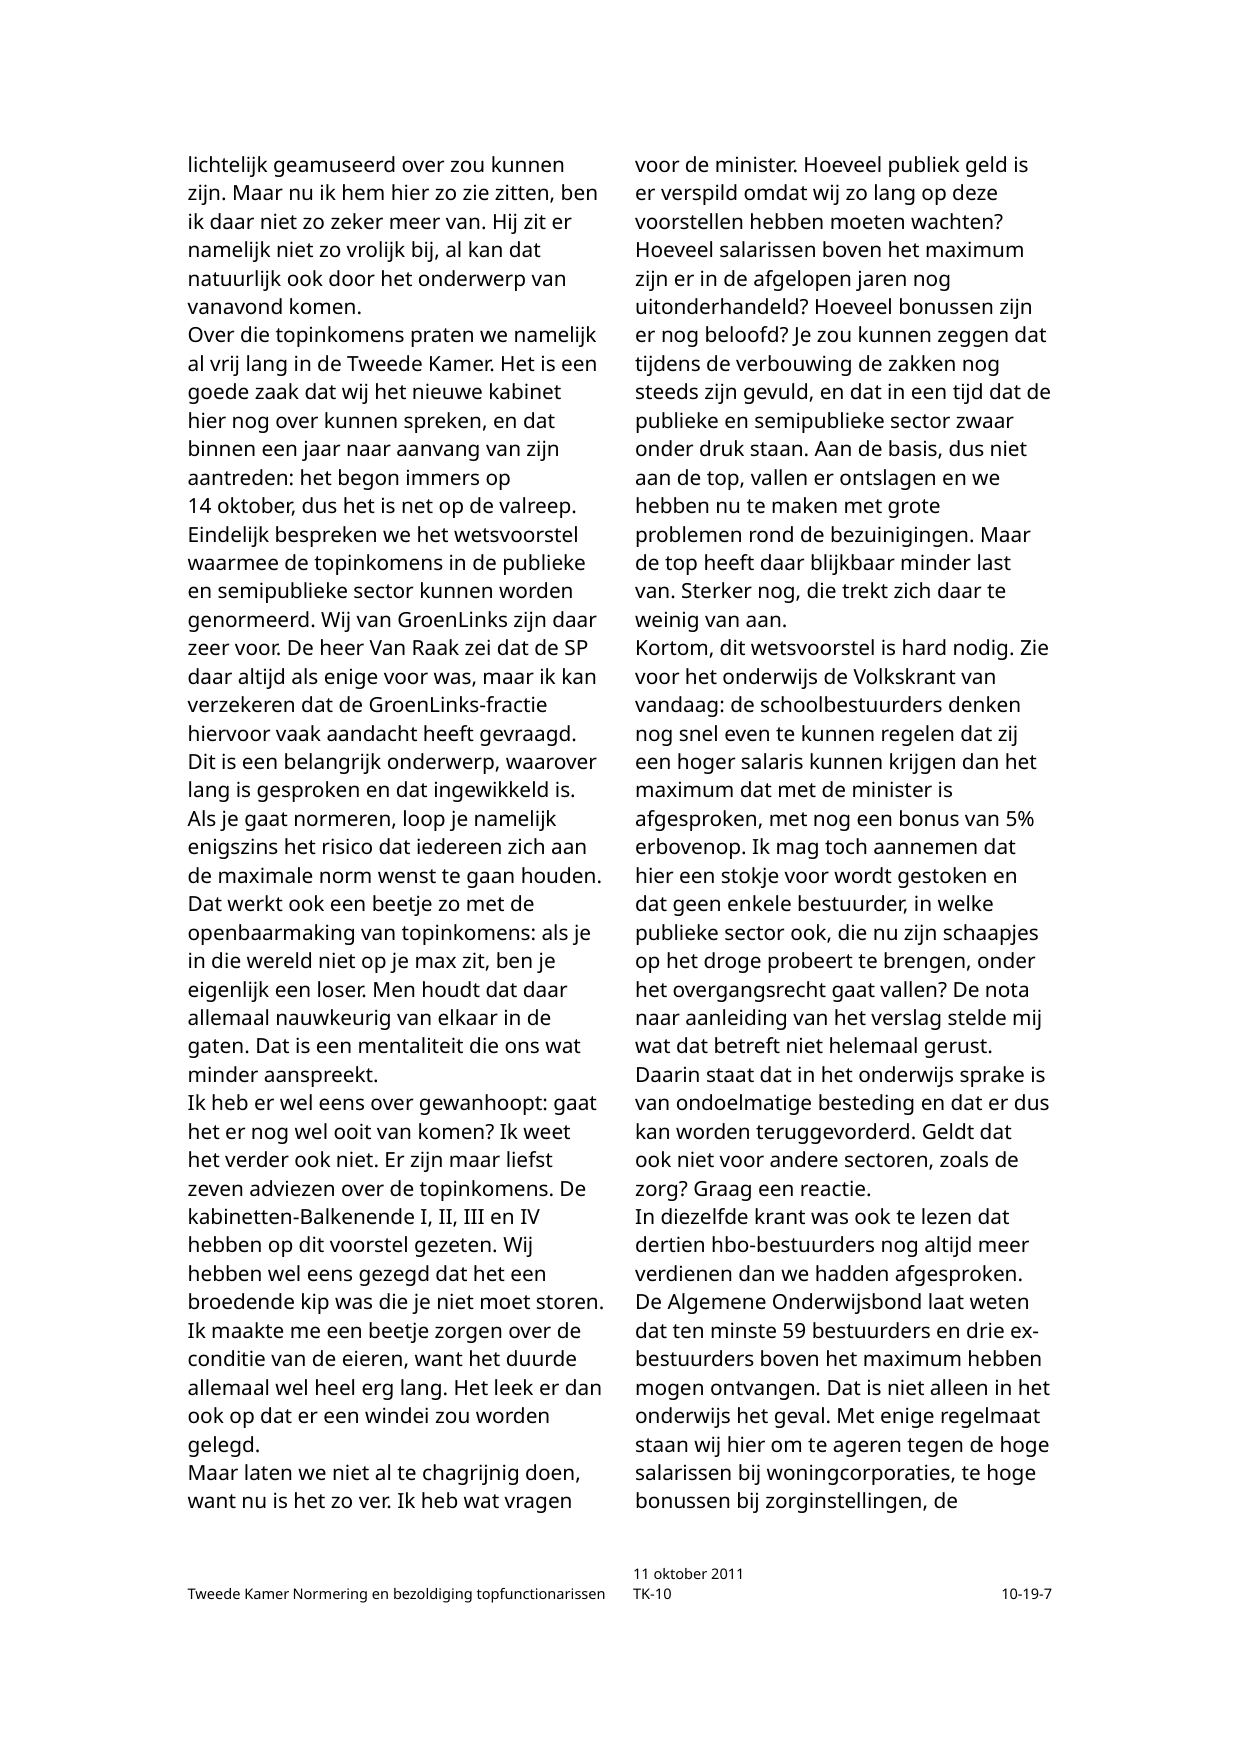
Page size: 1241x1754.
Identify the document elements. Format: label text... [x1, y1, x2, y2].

text Ik heb er wel eens over gewanhoopt: gaat het er nog wel ooit van komen? Ik weet het verder ook niet. Er zijn maar liefst zeven adviezen over de topinkomens. De kabinetten-Balkenende I, II, III en IV hebben op dit voorstel gezeten. Wij hebben wel eens gezegd dat het een broedende kip was die je niet moet storen. Ik maakte me een beetje zorgen over de conditie van de eieren, want het duurde allemaal wel heel erg lang. Het leek er dan ook op dat er een windei zou worden gelegd. [187, 1088, 605, 1458]
text In diezelfde krant was ook te lezen dat dertien hbo-bestuurders nog altijd meer verdienen dan we hadden afgesproken. De Algemene Onderwijsbond laat weten dat ten minste 59 bestuurders en drie ex-bestuurders boven het maximum hebben mogen ontvangen. Dat is niet alleen in het onderwijs het geval. Met enige regelmaat staan wij hier om te ageren tegen de hoge salarissen bij woningcorporaties, te hoge bonussen bij zorginstellingen, de [635, 1202, 1053, 1515]
text Over die topinkomens praten we namelijk al vrij lang in de Tweede Kamer. Het is een goede zaak dat wij het nieuwe kabinet hier nog over kunnen spreken, en dat binnen een jaar naar aanvang van zijn aantreden: het begon immers op 14 oktober, dus het is net op de valreep. Eindelijk bespreken we het wetsvoorstel waarmee de topinkomens in de publieke en semipublieke sector kunnen worden genormeerd. Wij van GroenLinks zijn daar zeer voor. De heer Van Raak zei dat de SP daar altijd als enige voor was, maar ik kan verzekeren dat de GroenLinks-fractie hiervoor vaak aandacht heeft gevraagd. Dit is een belangrijk onderwerp, waarover lang is gesproken en dat ingewikkeld is. Als je gaat normeren, loop je namelijk enigszins het risico dat iedereen zich aan de maximale norm wenst te gaan houden. Dat werkt ook een beetje zo met de openbaarmaking van topinkomens: als je in die wereld niet op je max zit, ben je eigenlijk een loser. Men houdt dat daar allemaal nauwkeurig van elkaar in de gaten. Dat is een mentaliteit die ons wat minder aanspreekt. [187, 321, 605, 1088]
text lichtelijk geamuseerd over zou kunnen zijn. Maar nu ik hem hier zo zie zitten, ben ik daar niet zo zeker meer van. Hij zit er namelijk niet zo vrolijk bij, al kan dat natuurlijk ook door het onderwerp van vanavond komen. [187, 150, 605, 321]
text voor de minister. Hoeveel publiek geld is er verspild omdat wij zo lang op deze voorstellen hebben moeten wachten? Hoeveel salarissen boven het maximum zijn er in de afgelopen jaren nog uitonderhandeld? Hoeveel bonussen zijn er nog beloofd? Je zou kunnen zeggen dat tijdens de verbouwing de zakken nog steeds zijn gevuld, en dat in een tijd dat de publieke en semipublieke sector zwaar onder druk staan. Aan de basis, dus niet aan de top, vallen er ontslagen en we hebben nu te maken met grote problemen rond de bezuinigingen. Maar de top heeft daar blijkbaar minder last van. Sterker nog, die trekt zich daar te weinig van aan. [635, 150, 1053, 633]
text Maar laten we niet al te chagrijnig doen, want nu is het zo ver. Ik heb wat vragen [187, 1458, 605, 1515]
text Kortom, dit wetsvoorstel is hard nodig. Zie voor het onderwijs de Volkskrant van vandaag: de schoolbestuurders denken nog snel even te kunnen regelen dat zij een hoger salaris kunnen krijgen dan het maximum dat met de minister is afgesproken, met nog een bonus van 5% erbovenop. Ik mag toch aannemen dat hier een stokje voor wordt gestoken en dat geen enkele bestuurder, in welke publieke sector ook, die nu zijn schaapjes op het droge probeert te brengen, onder het overgangsrecht gaat vallen? De nota naar aanleiding van het verslag stelde mij wat dat betreft niet helemaal gerust. Daarin staat dat in het onderwijs sprake is van ondoelmatige besteding en dat er dus kan worden teruggevorderd. Geldt dat ook niet voor andere sectoren, zoals de zorg? Graag een reactie. [635, 633, 1053, 1202]
